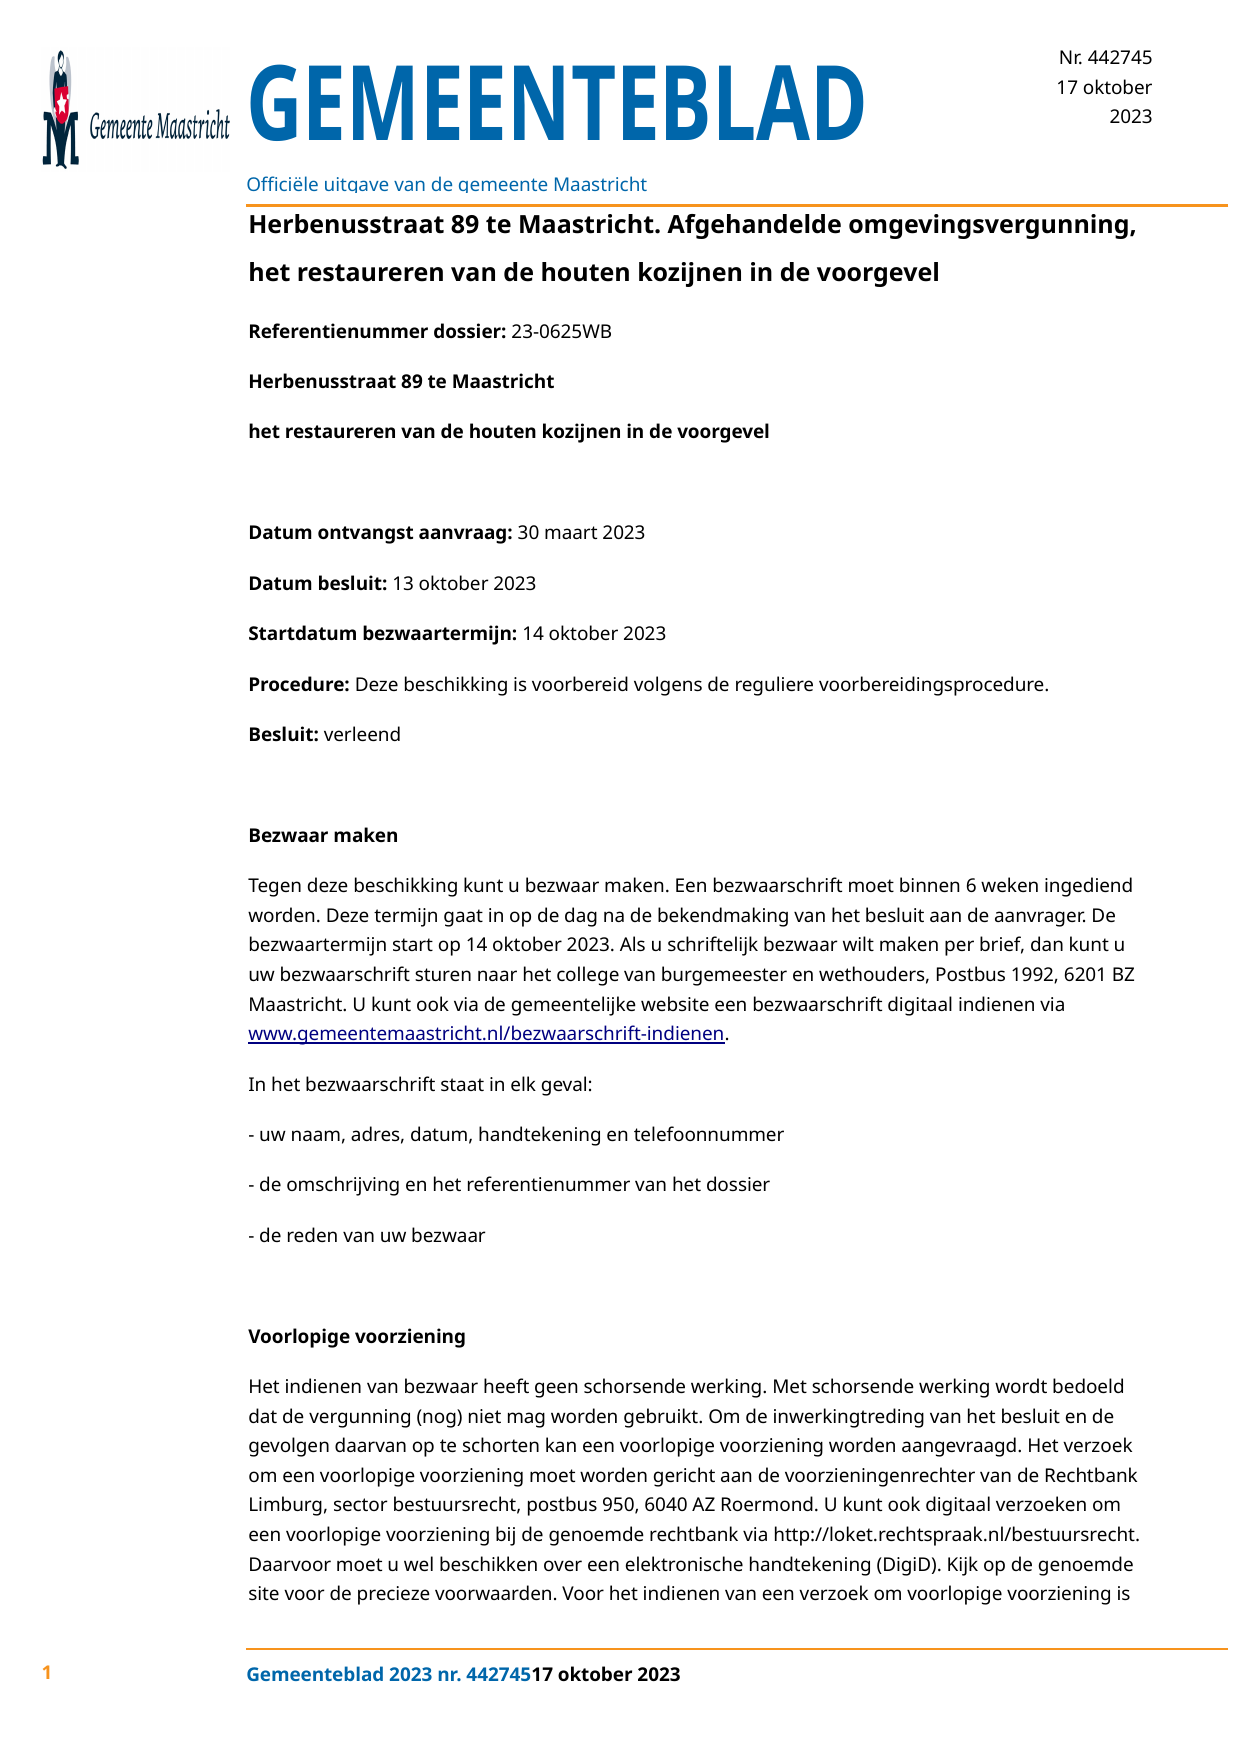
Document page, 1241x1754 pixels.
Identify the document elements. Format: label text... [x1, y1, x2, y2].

text - de omschrijving en het referentienummer van het dossier [248, 1172, 1152, 1197]
text Besluit: verleend [248, 721, 1152, 747]
text Het indienen van bezwaar heeft geen schorsende werking. Met schorsende werking wordt bedoeld dat de vergunning (nog) niet mag worden gebruikt. Om de inwerkingtreding van het besluit en de gevolgen daarvan op te schorten kan een voorlopige voorziening worden aangevraagd. Het verzoek om een voorlopige voorziening moet worden gericht aan de voorzieningenrechter van de Rechtbank Limburg, sector bestuursrecht, postbus 950, 6040 AZ Roermond. U kunt ook digitaal verzoeken om een voorlopige voorziening bij de genoemde rechtbank via http://loket.rechtspraak.nl/bestuursrecht. Daarvoor moet u wel beschikken over een elektronische handtekening (DigiD). Kijk op de genoemde site voor de precieze voorwaarden. Voor het indienen van een verzoek om voorlopige voorziening is [248, 1373, 1152, 1606]
picture [41, 47, 231, 172]
text In het bezwaarschrift staat in elk geval: [248, 1071, 1152, 1097]
text het restaureren van de houten kozijnen in de voorgevel [248, 419, 1152, 444]
text Startdatum bezwaartermijn: 14 oktober 2023 [248, 620, 1152, 646]
text Referentienummer dossier: 23-0625WB [248, 318, 1152, 344]
text Voorlopige voorziening [248, 1323, 1152, 1349]
text Bezwaar maken [248, 822, 1152, 848]
text - de reden van uw bezwaar [248, 1222, 1152, 1248]
text Datum ontvangst aanvraag: 30 maart 2023 [248, 519, 1152, 545]
text Herbenusstraat 89 te Maastricht [248, 368, 1152, 394]
text Tegen deze beschikking kunt u bezwaar maken. Een bezwaarschrift moet binnen 6 weken ingediend worden. Deze termijn gaat in op de dag na de bekendmaking van het besluit aan de aanvrager. De bezwaartermijn start op 14 oktober 2023. Als u schriftelijk bezwaar wilt maken per brief, dan kunt u uw bezwaarschrift sturen naar het college van burgemeester en wethouders, Postbus 1992, 6201 BZ Maastricht. U kunt ook via de gemeentelijke website een bezwaarschrift digitaal indienen via www.gemeentemaastricht.nl/bezwaarschrift-indienen. [248, 872, 1152, 1046]
text - uw naam, adres, datum, handtekening en telefoonnummer [248, 1121, 1152, 1147]
text Procedure: Deze beschikking is voorbereid volgens de reguliere voorbereidingsprocedure. [248, 671, 1152, 697]
text Datum besluit: 13 oktober 2023 [248, 570, 1152, 596]
text Herbenusstraat 89 te Maastricht. Afgehandelde omgevingsvergunning, het restaureren van de houten kozijnen in de voorgevel [248, 207, 1152, 288]
